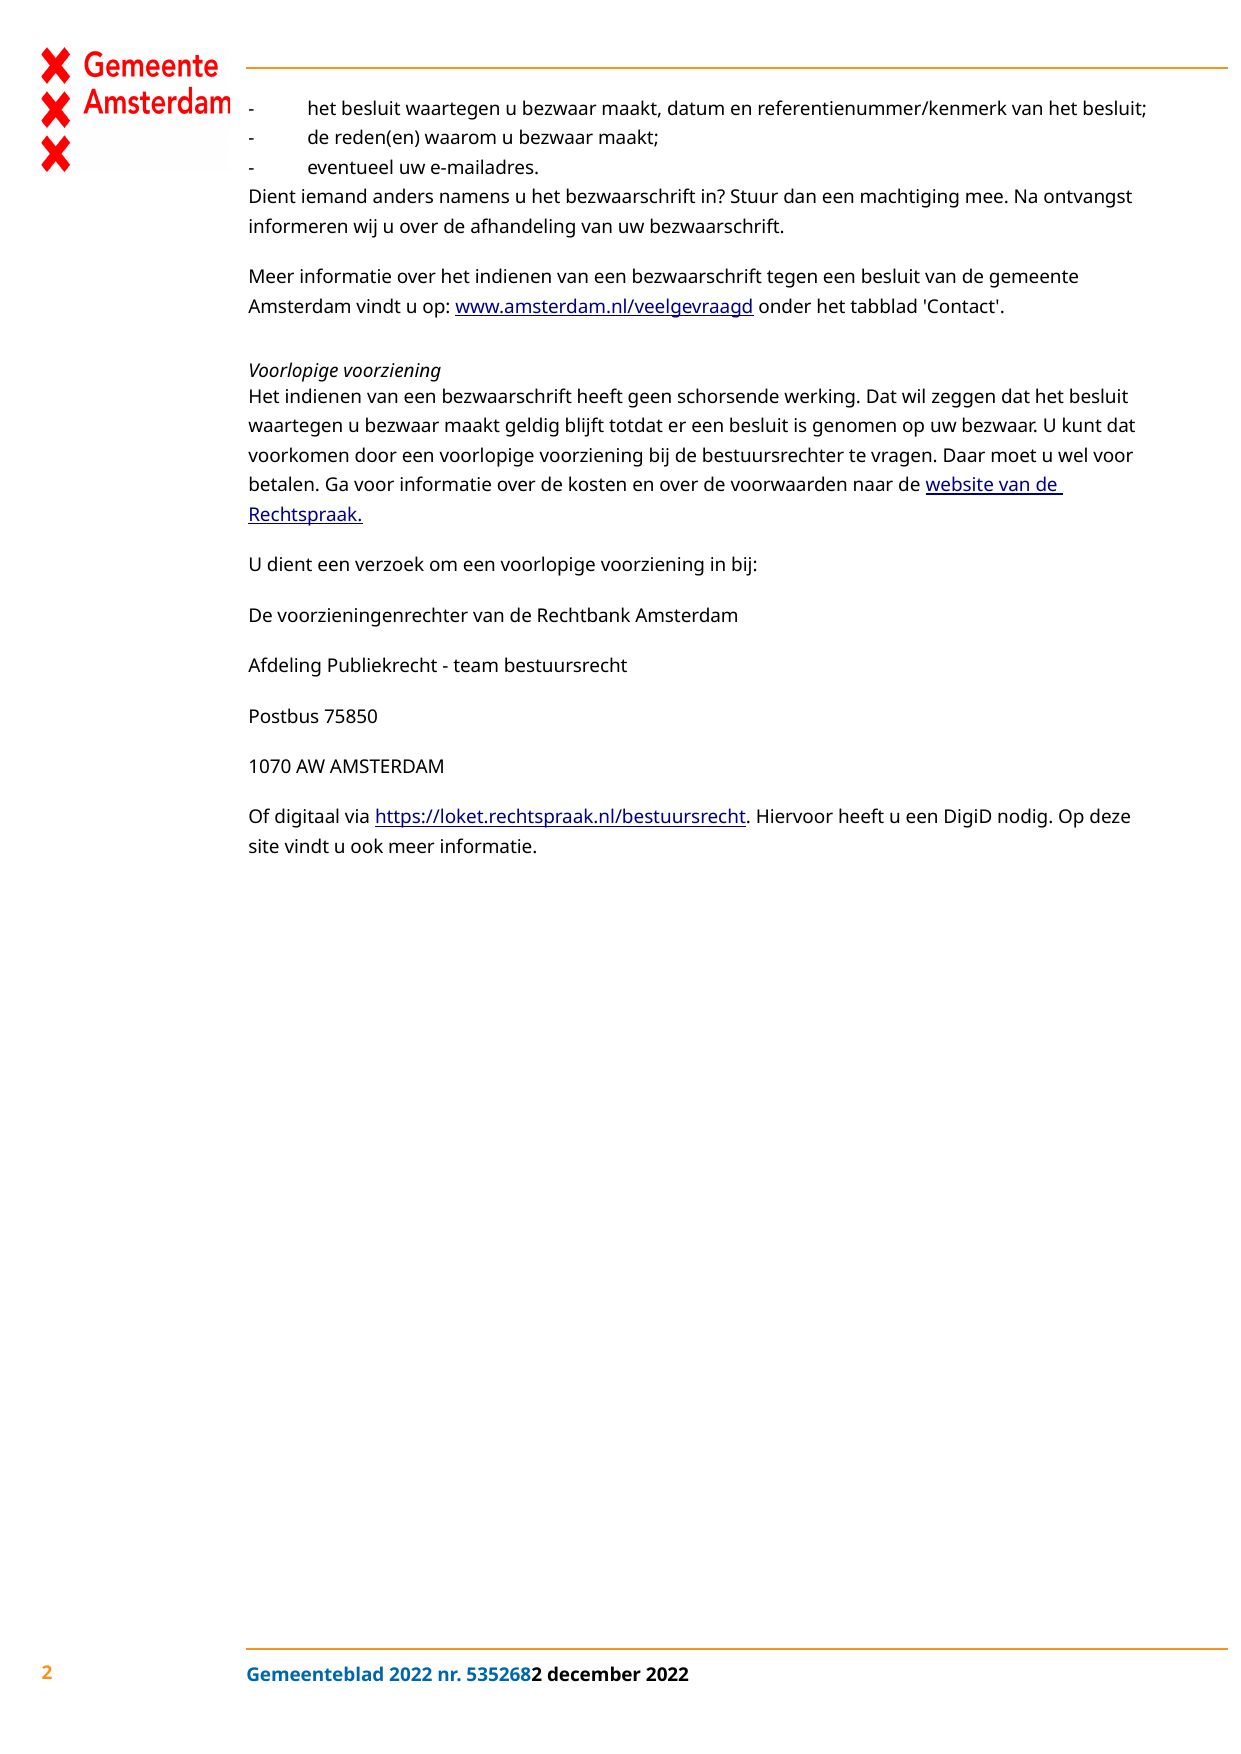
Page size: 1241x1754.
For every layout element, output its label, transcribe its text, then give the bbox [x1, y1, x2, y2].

text Postbus 75850 [248, 703, 1152, 728]
text Afdeling Publiekrecht - team bestuursrecht [248, 652, 1152, 678]
list de reden(en) waarom u bezwaar maakt; [248, 124, 1152, 150]
text Dient iemand anders namens u het bezwaarschrift in? Stuur dan een machtiging mee. Na ontvangst informeren wij u over de afhandeling van uw bezwaarschrift. [248, 183, 1152, 239]
list het besluit waartegen u bezwaar maakt, datum en referentienummer/kenmerk van het besluit; [248, 95, 1152, 121]
text 1070 AW AMSTERDAM [248, 753, 1152, 779]
text U dient een verzoek om een voorlopige voorziening in bij: [248, 552, 1152, 577]
text De voorzieningenrechter van de Rechtbank Amsterdam [248, 602, 1152, 628]
text Of digitaal via https://loket.rechtspraak.nl/bestuursrecht. Hiervoor heeft u een DigiD nodig. Op deze site vindt u ook meer informatie. [248, 804, 1152, 859]
picture [41, 47, 231, 172]
list eventueel uw e-mailadres. [248, 154, 1152, 180]
text Het indienen van een bezwaarschrift heeft geen schorsende werking. Dat wil zeggen dat het besluit waartegen u bezwaar maakt geldig blijft totdat er een besluit is genomen op uw bezwaar. U kunt dat voorkomen door een voorlopige voorziening bij de bestuursrechter te vragen. Daar moet u wel voor betalen. Ga voor informatie over de kosten en over de voorwaarden naar de website van de Rechtspraak. [248, 383, 1152, 527]
text Voorlopige voorziening [248, 357, 1152, 383]
text Meer informatie over het indienen van een bezwaarschrift tegen een besluit van de gemeente Amsterdam vindt u op: www.amsterdam.nl/veelgevraagd onder het tabblad 'Contact'. [248, 263, 1152, 319]
